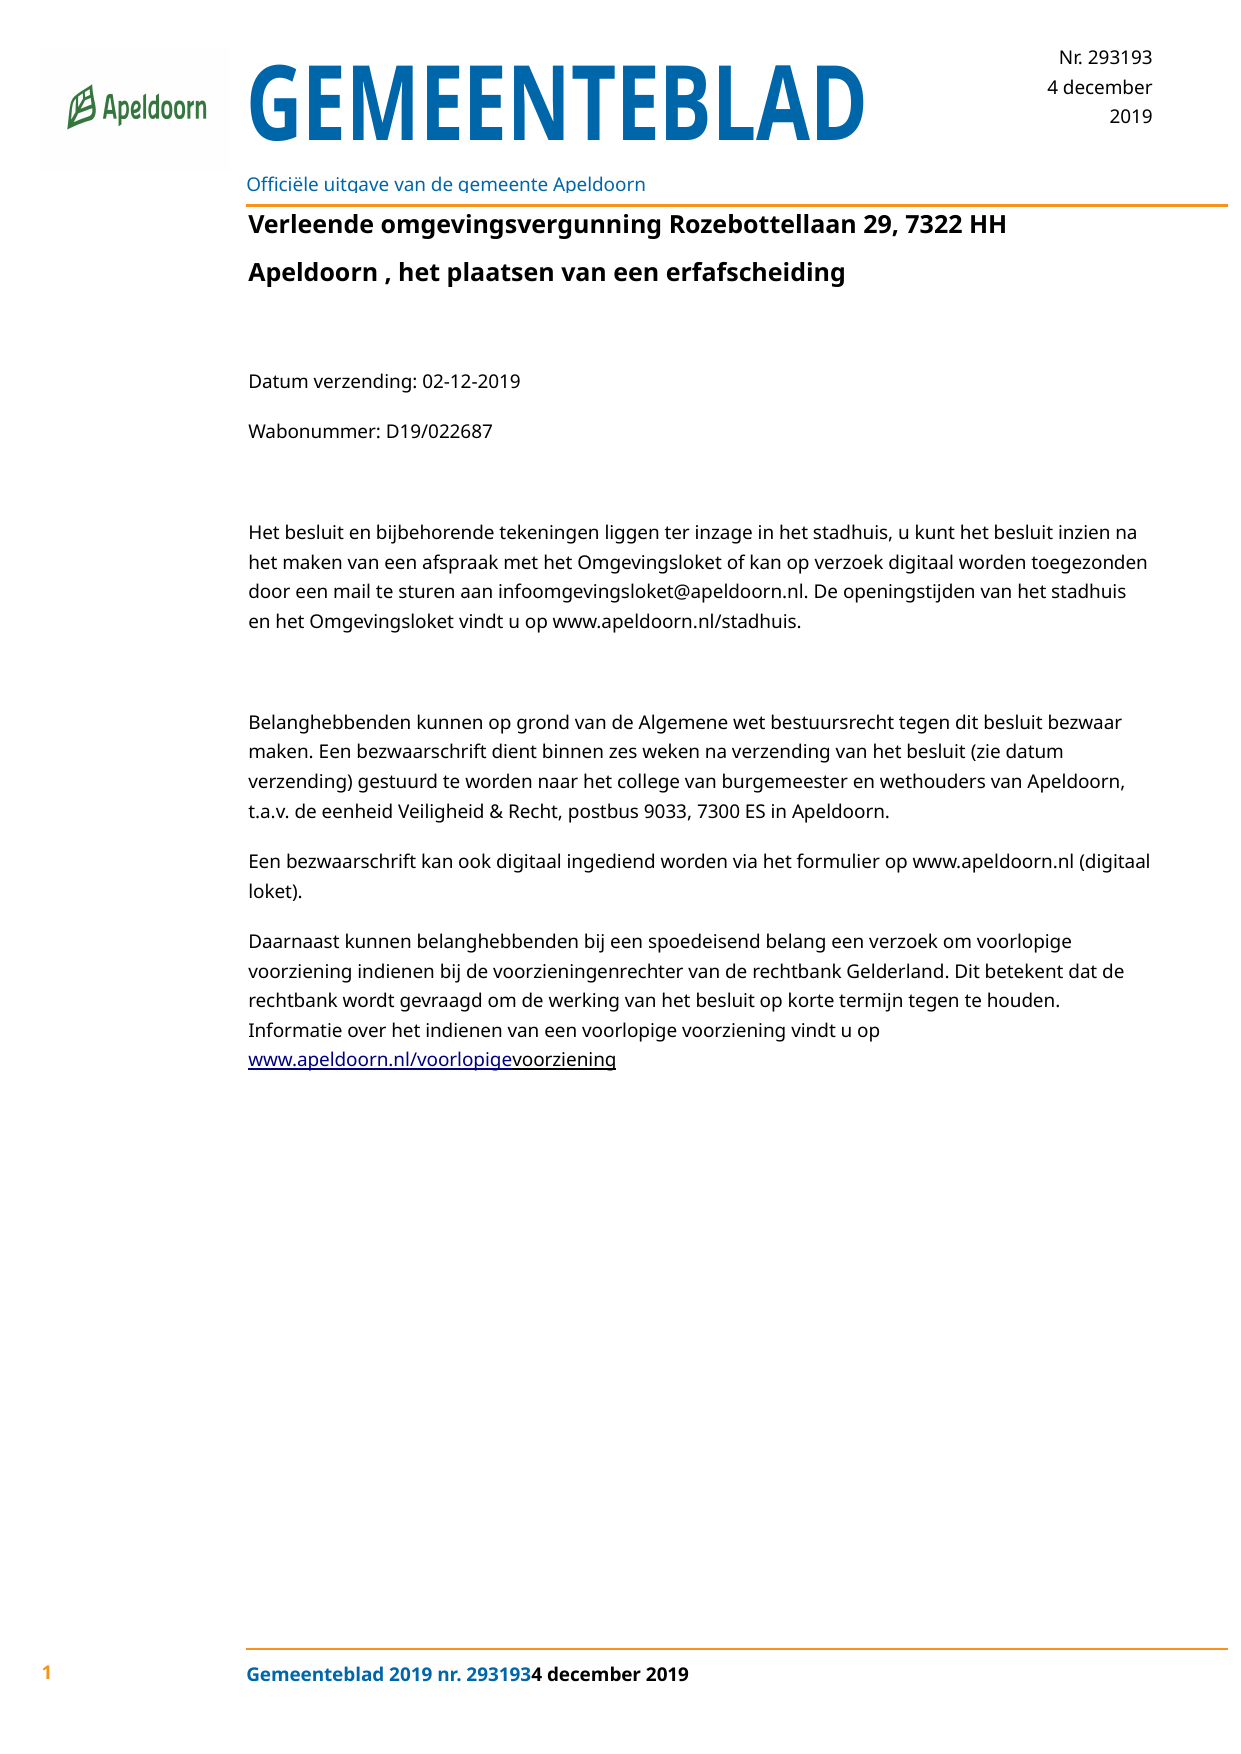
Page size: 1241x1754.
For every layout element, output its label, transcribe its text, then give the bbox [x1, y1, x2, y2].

text Een bezwaarschrift kan ook digitaal ingediend worden via het formulier op www.apeldoorn.nl (digitaal loket). [248, 848, 1152, 904]
text Wabonummer: D19/022687 [248, 419, 1152, 444]
picture [41, 47, 231, 172]
text Daarnaast kunnen belanghebbenden bij een spoedeisend belang een verzoek om voorlopige voorziening indienen bij de voorzieningenrechter van de rechtbank Gelderland. Dit betekent dat de rechtbank wordt gevraagd om de werking van het besluit op korte termijn tegen te houden. Informatie over het indienen van een voorlopige voorziening vindt u op www.apeldoorn.nl/voorlopigevoorziening [248, 928, 1152, 1072]
text Datum verzending: 02-12-2019 [248, 368, 1152, 394]
text Het besluit en bijbehorende tekeningen liggen ter inzage in het stadhuis, u kunt het besluit inzien na het maken van een afspraak met het Omgevingsloket of kan op verzoek digitaal worden toegezonden door een mail te sturen aan infoomgevingsloket@apeldoorn.nl. De openingstijden van het stadhuis en het Omgevingsloket vindt u op www.apeldoorn.nl/stadhuis. [248, 519, 1152, 634]
text Belanghebbenden kunnen op grond van de Algemene wet bestuursrecht tegen dit besluit bezwaar maken. Een bezwaarschrift dient binnen zes weken na verzending van het besluit (zie datum verzending) gestuurd te worden naar het college van burgemeester en wethouders van Apeldoorn, t.a.v. de eenheid Veiligheid & Recht, postbus 9033, 7300 ES in Apeldoorn. [248, 709, 1152, 824]
text Verleende omgevingsvergunning Rozebottellaan 29, 7322 HH Apeldoorn , het plaatsen van een erfafscheiding [248, 207, 1152, 288]
